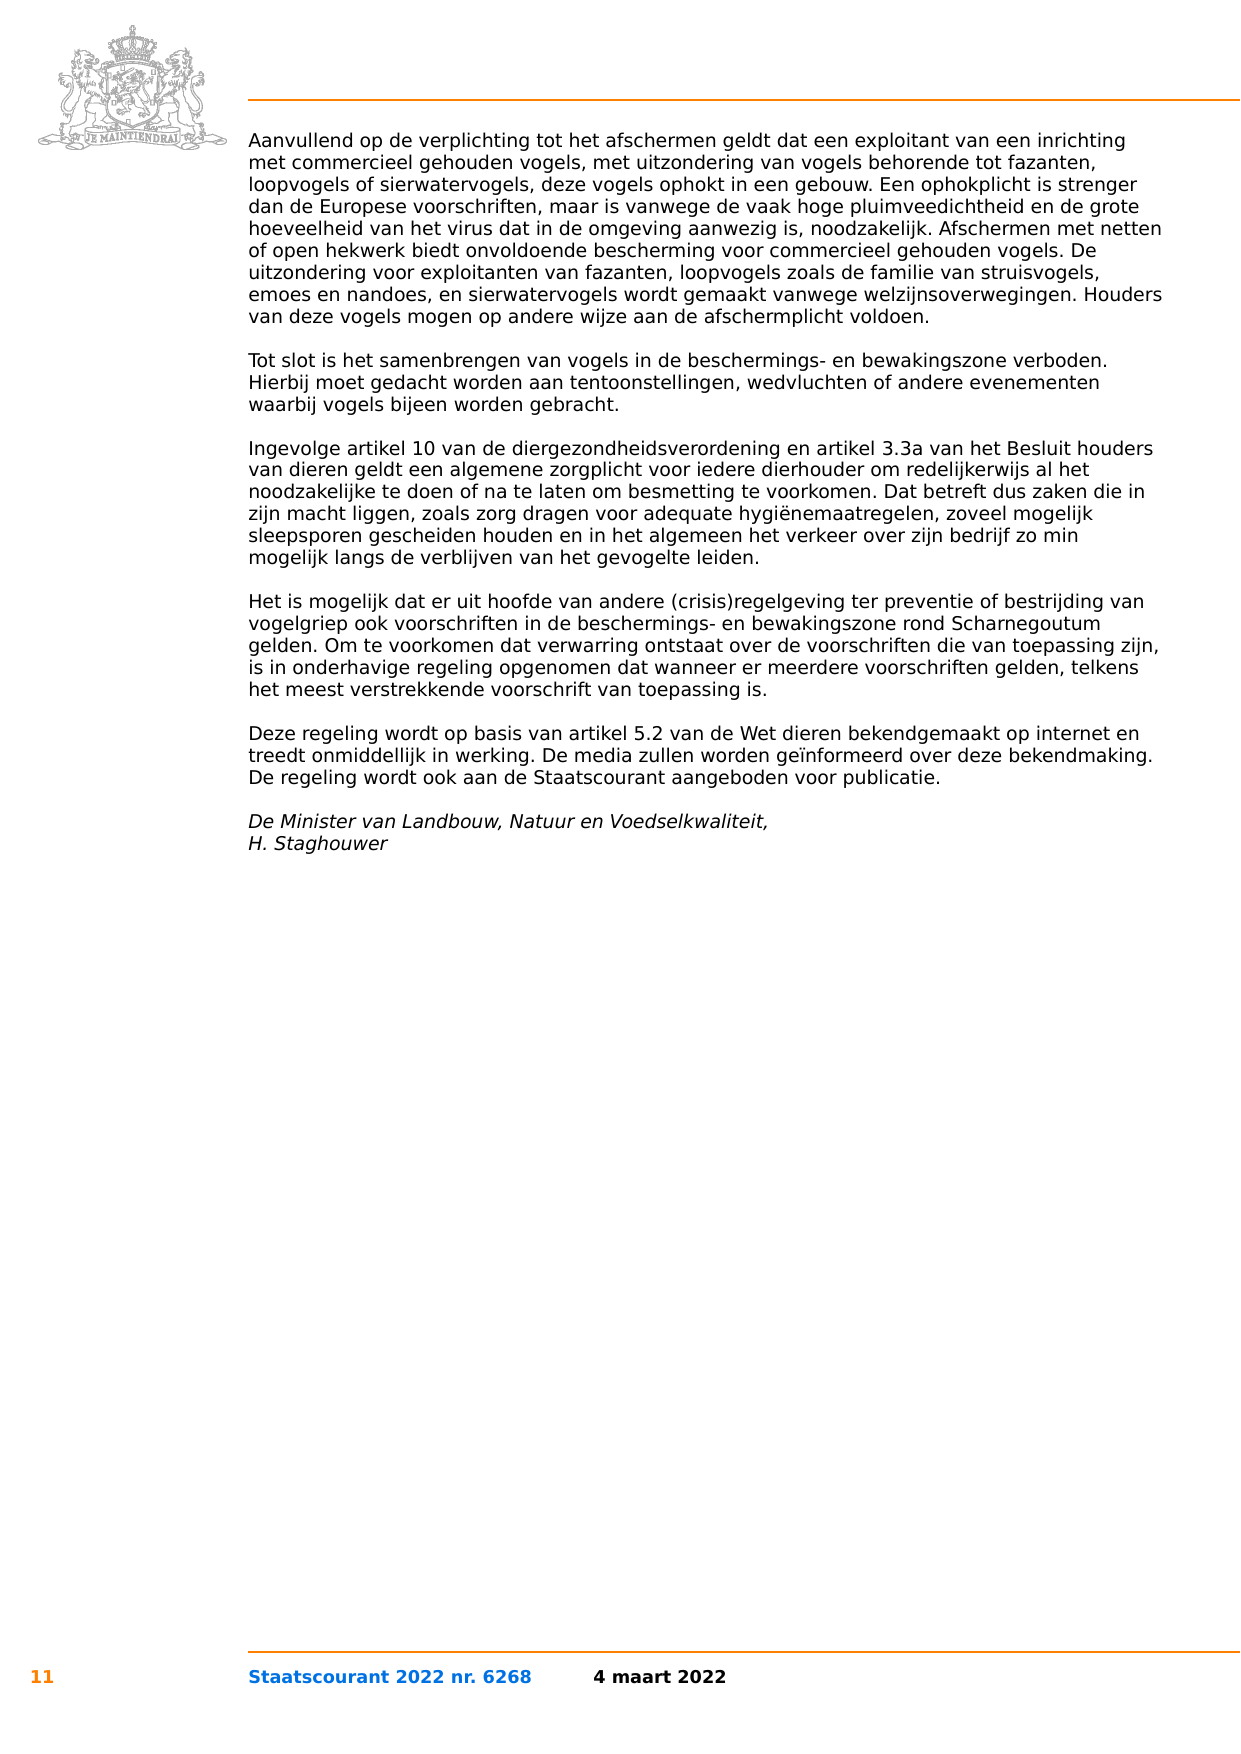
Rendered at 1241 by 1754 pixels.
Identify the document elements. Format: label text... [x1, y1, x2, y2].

picture [38, 25, 227, 150]
text Aanvullend op de verplichting tot het afschermen geldt dat een exploitant van een inrichting met commercieel gehouden vogels, met uitzondering van vogels behorende tot fazanten, loopvogels of sierwatervogels, deze vogels ophokt in een gebouw. Een ophokplicht is strenger dan de Europese voorschriften, maar is vanwege de vaak hoge pluimveedichtheid en de grote hoeveelheid van het virus dat in de omgeving aanwezig is, noodzakelijk. Afschermen met netten of open hekwerk biedt onvoldoende bescherming voor commercieel gehouden vogels. De uitzondering voor exploitanten van fazanten, loopvogels zoals de familie van struisvogels, emoes en nandoes, en sierwatervogels wordt gemaakt vanwege welzijnsoverwegingen. Houders van deze vogels mogen op andere wijze aan de afschermplicht voldoen. [248, 130, 1163, 328]
text Deze regeling wordt op basis van artikel 5.2 van de Wet dieren bekendgemaakt op internet en treedt onmiddellijk in werking. De media zullen worden geïnformeerd over deze bekendmaking. De regeling wordt ook aan de Staatscourant aangeboden voor publicatie. [248, 723, 1163, 789]
text Ingevolge artikel 10 van de diergezondheidsverordening en artikel 3.3a van het Besluit houders van dieren geldt een algemene zorgplicht voor iedere dierhouder om redelijkerwijs al het noodzakelijke te doen of na te laten om besmetting te voorkomen. Dat betreft dus zaken die in zijn macht liggen, zoals zorg dragen voor adequate hygiënemaatregelen, zoveel mogelijk sleepsporen gescheiden houden en in het algemeen het verkeer over zijn bedrijf zo min mogelijk langs de verblijven van het gevogelte leiden. [248, 437, 1163, 569]
text De Minister van Landbouw, Natuur en Voedselkwaliteit, H. Staghouwer [248, 811, 1163, 855]
text Het is mogelijk dat er uit hoofde van andere (crisis)regelgeving ter preventie of bestrijding van vogelgriep ook voorschriften in de beschermings- en bewakingszone rond Scharnegoutum gelden. Om te voorkomen dat verwarring ontstaat over de voorschriften die van toepassing zijn, is in onderhavige regeling opgenomen dat wanneer er meerdere voorschriften gelden, telkens het meest verstrekkende voorschrift van toepassing is. [248, 591, 1163, 701]
text Tot slot is het samenbrengen van vogels in de beschermings- en bewakingszone verboden. Hierbij moet gedacht worden aan tentoonstellingen, wedvluchten of andere evenementen waarbij vogels bijeen worden gebracht. [248, 349, 1163, 416]
